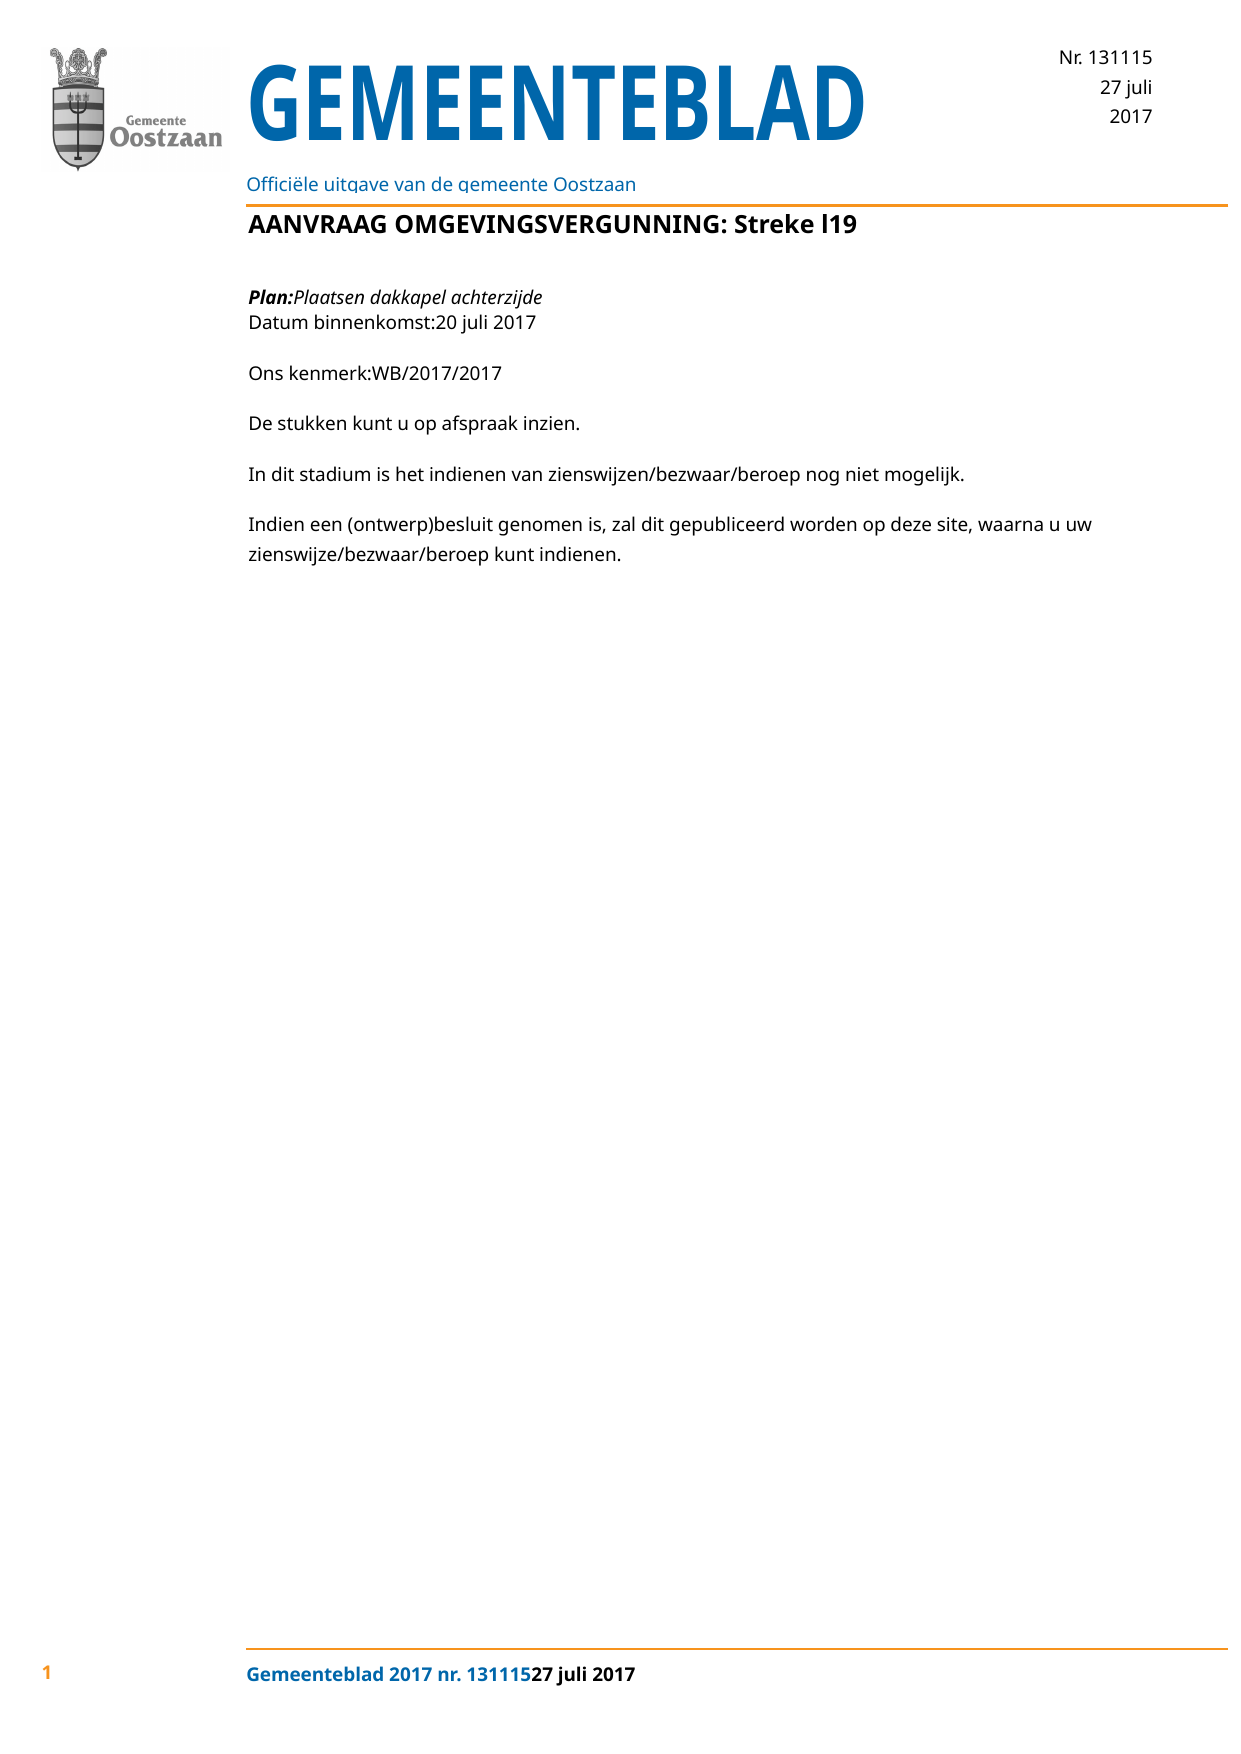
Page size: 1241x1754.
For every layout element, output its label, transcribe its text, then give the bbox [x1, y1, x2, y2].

text De stukken kunt u op afspraak inzien. [248, 410, 1152, 436]
text AANVRAAG OMGEVINGSVERGUNNING: Streke l19 [248, 207, 1152, 241]
text Indien een (ontwerp)besluit genomen is, zal dit gepubliceerd worden op deze site, waarna u uw zienswijze/bezwaar/beroep kunt indienen. [248, 511, 1152, 567]
text Plan:Plaatsen dakkapel achterzijde [248, 284, 1152, 309]
text Ons kenmerk:WB/2017/2017 [248, 360, 1152, 386]
text In dit stadium is het indienen van zienswijzen/bezwaar/beroep nog niet mogelijk. [248, 461, 1152, 487]
text Datum binnenkomst:20 juli 2017 [248, 309, 1152, 335]
picture [41, 47, 231, 172]
